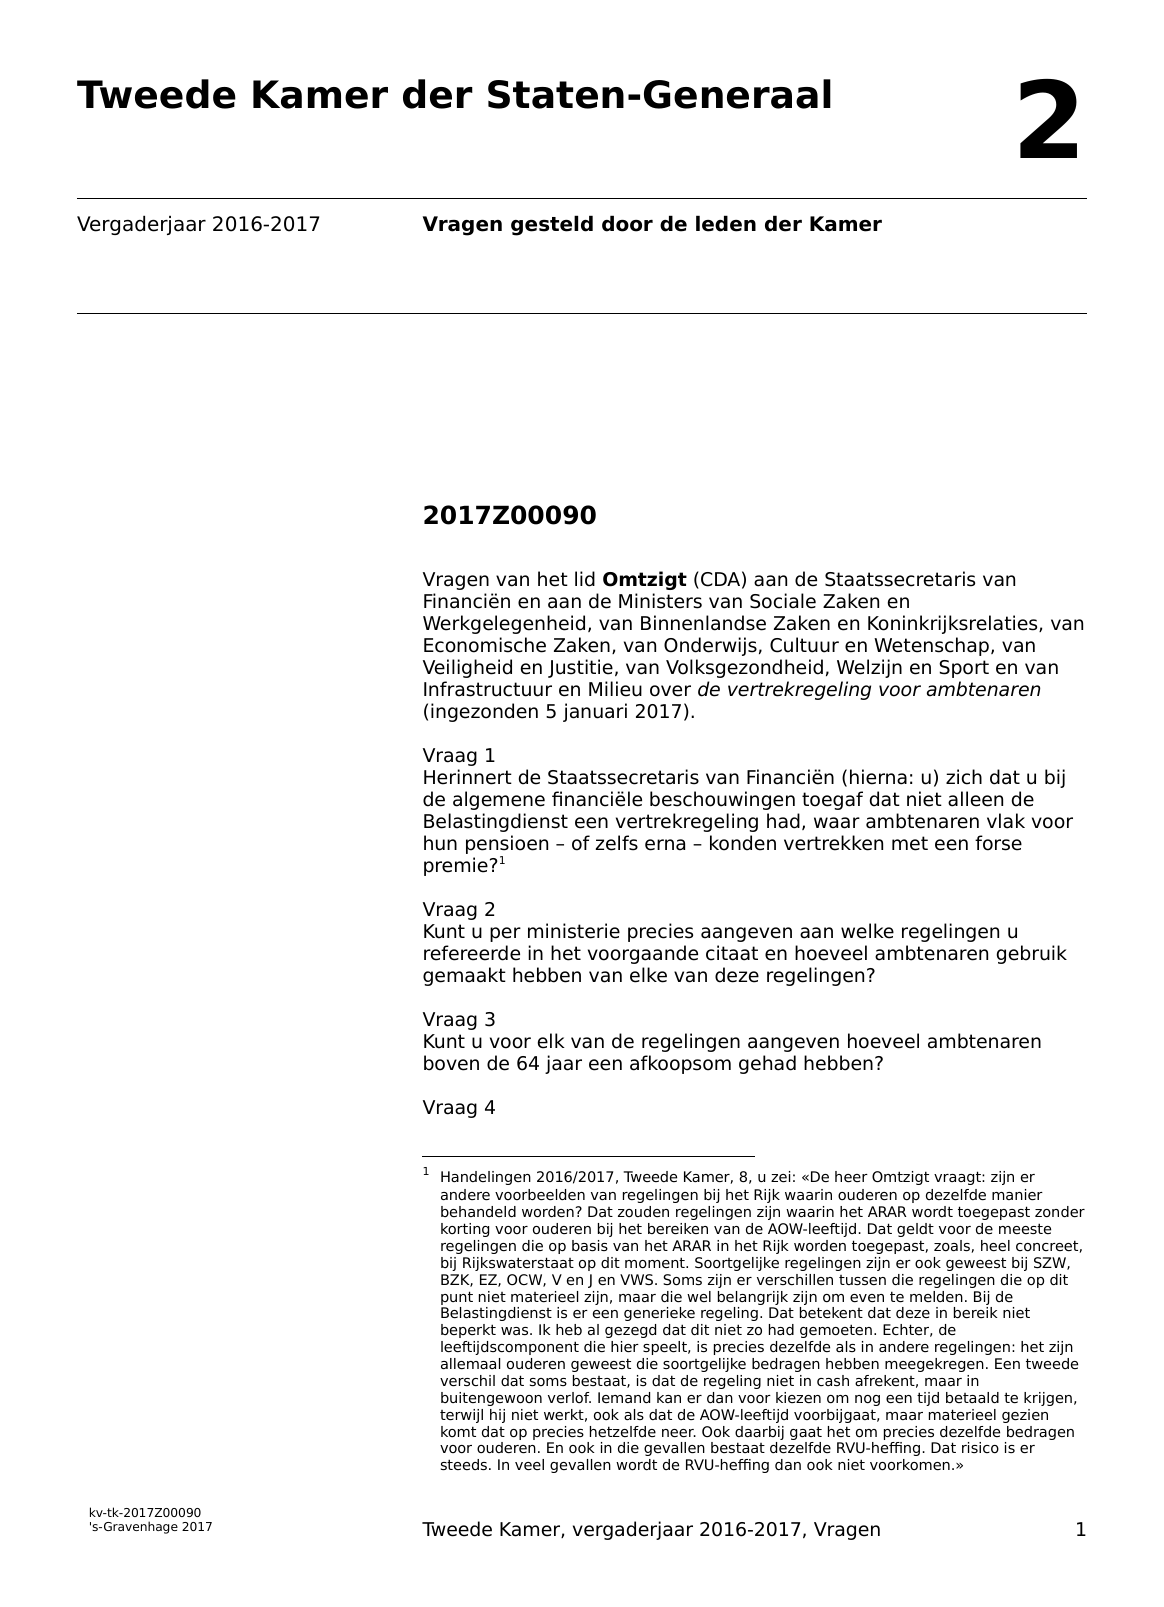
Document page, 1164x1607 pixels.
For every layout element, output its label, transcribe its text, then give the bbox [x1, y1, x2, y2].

text Vragen van het lid Omtzigt (CDA) aan de Staatssecretaris van Financiën en aan de Ministers van Sociale Zaken en Werkgelegenheid, van Binnenlandse Zaken en Koninkrijksrelaties, van Economische Zaken, van Onderwijs, Cultuur en Wetenschap, van Veiligheid en Justitie, van Volksgezondheid, Welzijn en Sport en van Infrastructuur en Milieu over de vertrekregeling voor ambtenaren (ingezonden 5 januari 2017). [422, 569, 1087, 723]
table_cell Vragen gesteld door de leden der Kamer [422, 199, 1087, 313]
text Kunt u per ministerie precies aangeven aan welke regelingen u refereerde in het voorgaande citaat en hoeveel ambtenaren gebruik gemaakt hebben van elke van deze regelingen? [422, 921, 1087, 987]
text Vraag 2 [422, 899, 1087, 921]
table_cell Vergaderjaar 2016-2017 [77, 199, 422, 313]
text kv-tk-2017Z00090 [88, 1506, 323, 1520]
text 2017Z00090 [422, 501, 1087, 531]
text Kunt u voor elk van de regelingen aangeven hoeveel ambtenaren boven de 64 jaar een afkoopsom gehad hebben? [422, 1031, 1087, 1075]
table_header 2 [886, 59, 1087, 198]
text Handelingen 2016/2017, Tweede Kamer, 8, u zei: «De heer Omtzigt vraagt: zijn er andere voorbeelden van regelingen bij het Rijk waarin ouderen op dezelfde manier behandeld worden? Dat zouden regelingen zijn waarin het ARAR wordt toegepast zonder korting voor ouderen bij het bereiken van de AOW-leeftijd. Dat geldt voor de meeste regelingen die op basis van het ARAR in het Rijk worden toegepast, zoals, heel concreet, bij Rijkswaterstaat op dit moment. Soortgelijke regelingen zijn er ook geweest bij SZW, BZK, EZ, OCW, V en J en VWS. Soms zijn er verschillen tussen die regelingen die op dit punt niet materieel zijn, maar die wel belangrijk zijn om even te melden. Bij de Belastingdienst is er een generieke regeling. Dat betekent dat deze in bereik niet beperkt was. Ik heb al gezegd dat dit niet zo had gemoeten. Echter, de leeftijdscomponent die hier speelt, is precies dezelfde als in andere regelingen: het zijn allemaal ouderen geweest die soortgelijke bedragen hebben meegekregen. Een tweede verschil dat soms bestaat, is dat de regeling niet in cash afrekent, maar in buitengewoon verlof. Iemand kan er dan voor kiezen om nog een tijd betaald te krijgen, terwijl hij niet werkt, ook als dat de AOW-leeftijd voorbijgaat, maar materieel gezien komt dat op precies hetzelfde neer. Ook daarbij gaat het om precies dezelfde bedragen voor ouderen. En ook in die gevallen bestaat dezelfde RVU-heffing. Dat risico is er steeds. In veel gevallen wordt de RVU-heffing dan ook niet voorkomen.» [422, 1165, 1087, 1474]
text Vraag 1 [422, 745, 1087, 767]
text Vraag 3 [422, 1009, 1087, 1031]
text Vraag 4 [422, 1097, 1087, 1119]
text 's-Gravenhage 2017 [88, 1520, 323, 1534]
table_header Tweede Kamer der Staten-Generaal [77, 59, 886, 198]
text Herinnert de Staatssecretaris van Financiën (hierna: u) zich dat u bij de algemene financiële beschouwingen toegaf dat niet alleen de Belastingdienst een vertrekregeling had, waar ambtenaren vlak voor hun pensioen – of zelfs erna – konden vertrekken met een forse premie? [422, 767, 1087, 877]
